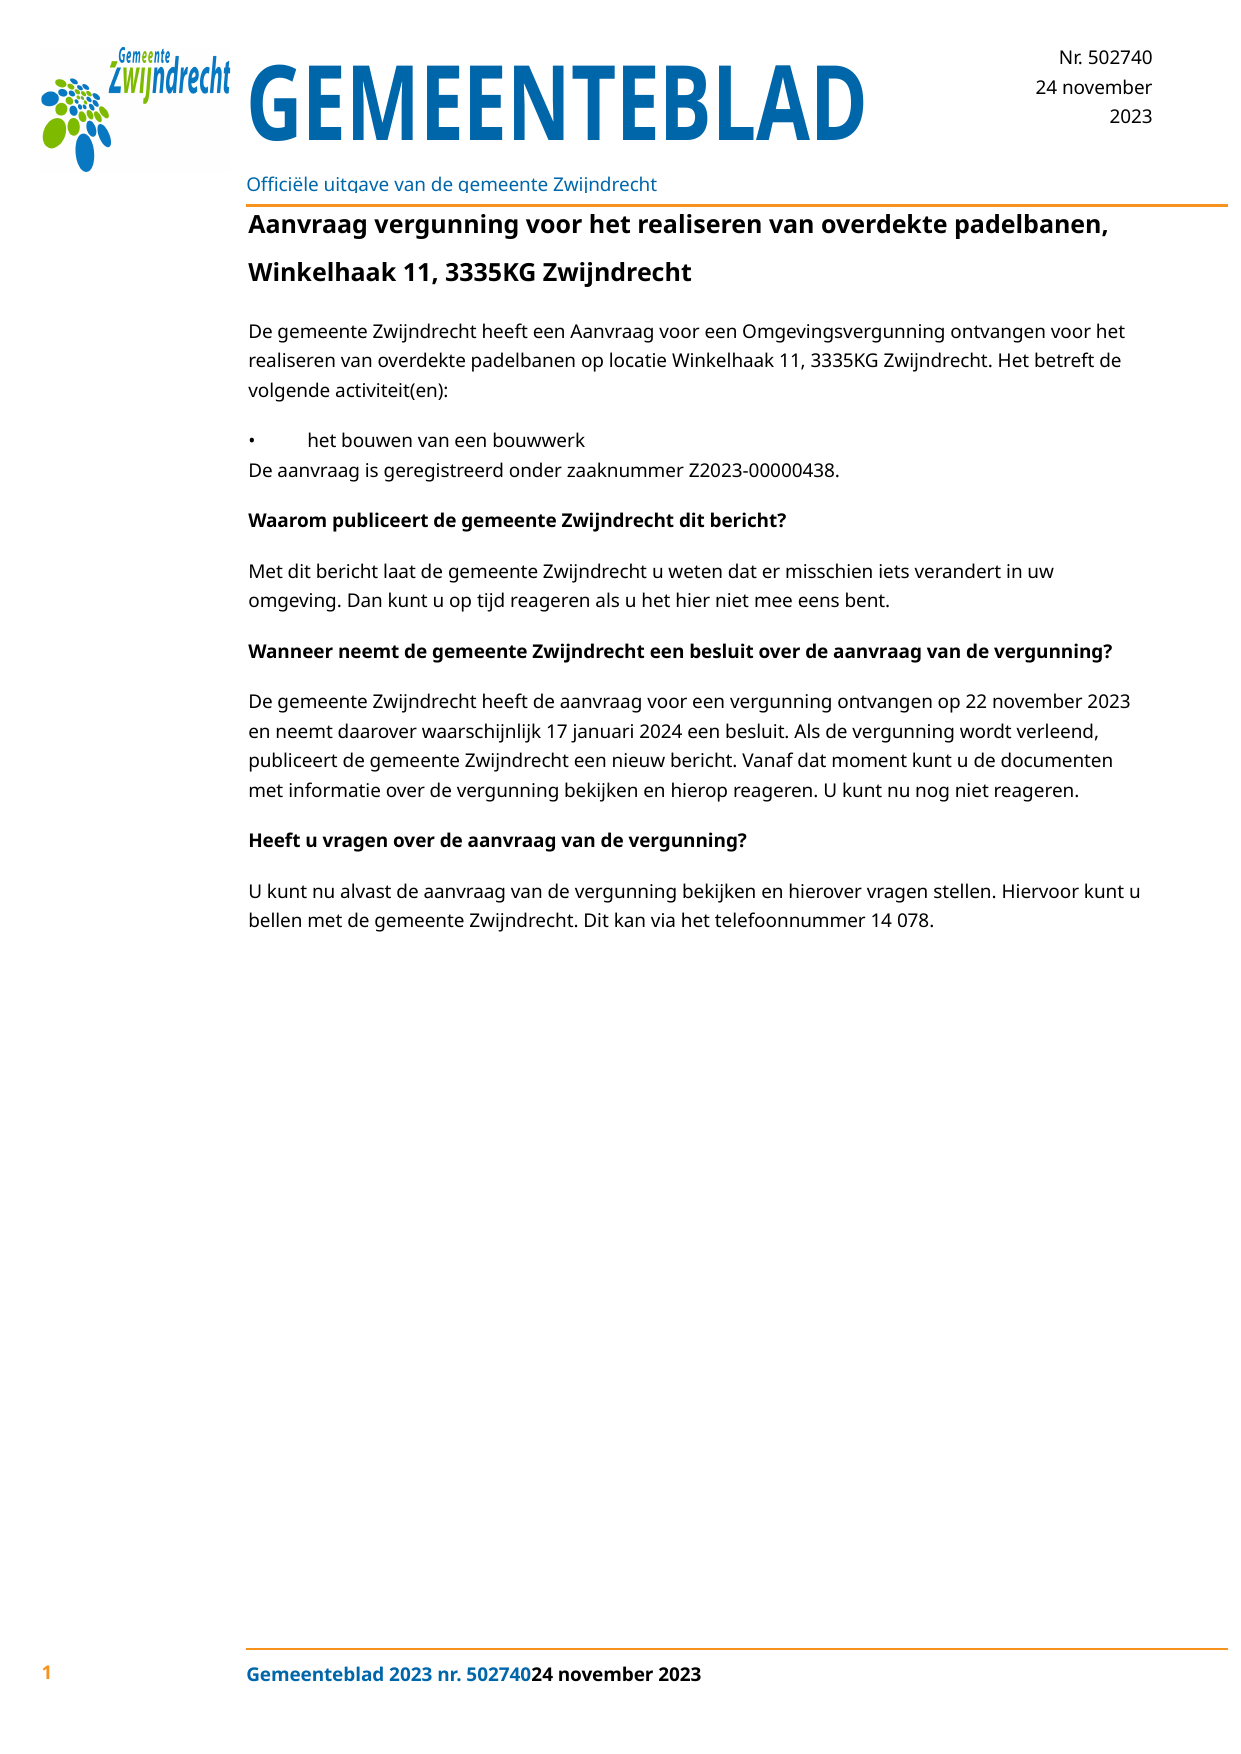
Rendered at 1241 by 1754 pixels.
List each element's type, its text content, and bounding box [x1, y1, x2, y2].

text De gemeente Zwijndrecht heeft de aanvraag voor een vergunning ontvangen op 22 november 2023 en neemt daarover waarschijnlijk 17 januari 2024 een besluit. Als de vergunning wordt verleend, publiceert de gemeente Zwijndrecht een nieuw bericht. Vanaf dat moment kunt u de documenten met informatie over de vergunning bekijken en hierop reageren. U kunt nu nog niet reageren. [248, 688, 1152, 803]
text Aanvraag vergunning voor het realiseren van overdekte padelbanen, Winkelhaak 11, 3335KG Zwijndrecht [248, 207, 1152, 288]
text Wanneer neemt de gemeente Zwijndrecht een besluit over de aanvraag van de vergunning? [248, 638, 1152, 664]
text Heeft u vragen over de aanvraag van de vergunning? [248, 827, 1152, 853]
text Met dit bericht laat de gemeente Zwijndrecht u weten dat er misschien iets verandert in uw omgeving. Dan kunt u op tijd reageren als u het hier niet mee eens bent. [248, 558, 1152, 613]
list het bouwen van een bouwwerk [248, 427, 1152, 453]
picture [41, 47, 231, 172]
text De aanvraag is geregistreerd onder zaaknummer Z2023-00000438. [248, 457, 1152, 483]
text De gemeente Zwijndrecht heeft een Aanvraag voor een Omgevingsvergunning ontvangen voor het realiseren van overdekte padelbanen op locatie Winkelhaak 11, 3335KG Zwijndrecht. Het betreft de volgende activiteit(en): [248, 318, 1152, 403]
text Waarom publiceert de gemeente Zwijndrecht dit bericht? [248, 507, 1152, 533]
text U kunt nu alvast de aanvraag van de vergunning bekijken en hierover vragen stellen. Hiervoor kunt u bellen met de gemeente Zwijndrecht. Dit kan via het telefoonnummer 14 078. [248, 878, 1152, 933]
